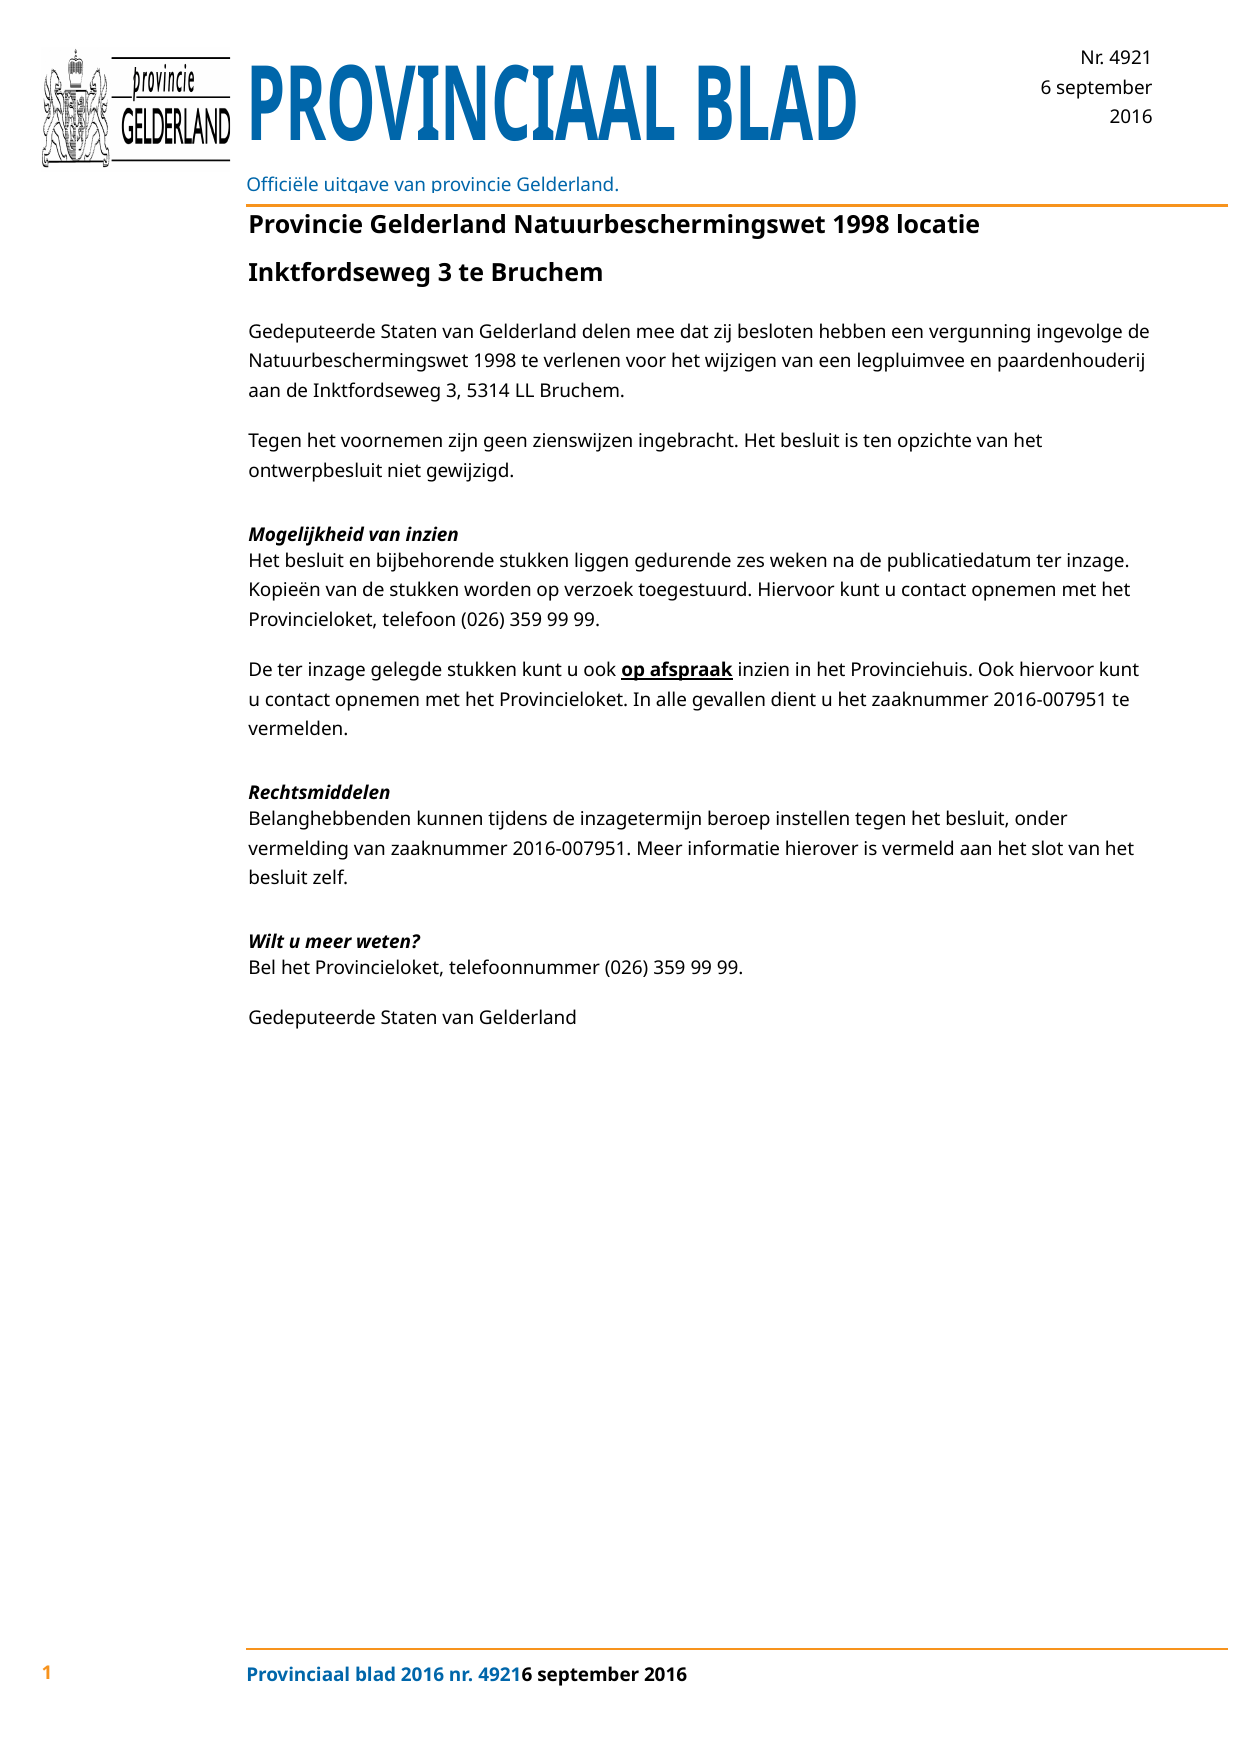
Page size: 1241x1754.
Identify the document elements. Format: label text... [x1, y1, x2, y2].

text Mogelijkheid van inzien [248, 521, 1152, 547]
text Het besluit en bijbehorende stukken liggen gedurende zes weken na de publicatiedatum ter inzage. Kopieën van de stukken worden op verzoek toegestuurd. Hiervoor kunt u contact opnemen met het Provincieloket, telefoon (026) 359 99 99. [248, 547, 1152, 632]
text Rechtsmiddelen [248, 779, 1152, 805]
text Provincie Gelderland Natuurbeschermingswet 1998 locatie Inktfordseweg 3 te Bruchem [248, 207, 1152, 288]
text Wilt u meer weten? [248, 928, 1152, 954]
text De ter inzage gelegde stukken kunt u ook op afspraak inzien in het Provinciehuis. Ook hiervoor kunt u contact opnemen met het Provincieloket. In alle gevallen dient u het zaaknummer 2016-007951 te vermelden. [248, 656, 1152, 741]
picture [41, 47, 231, 172]
text Belanghebbenden kunnen tijdens de inzagetermijn beroep instellen tegen het besluit, onder vermelding van zaaknummer 2016-007951. Meer informatie hierover is vermeld aan het slot van het besluit zelf. [248, 805, 1152, 890]
text Tegen het voornemen zijn geen zienswijzen ingebracht. Het besluit is ten opzichte van het ontwerpbesluit niet gewijzigd. [248, 427, 1152, 483]
text Bel het Provincieloket, telefoonnummer (026) 359 99 99. [248, 954, 1152, 980]
text Gedeputeerde Staten van Gelderland delen mee dat zij besloten hebben een vergunning ingevolge de Natuurbeschermingswet 1998 te verlenen voor het wijzigen van een legpluimvee en paardenhouderij aan de Inktfordseweg 3, 5314 LL Bruchem. [248, 318, 1152, 403]
text Gedeputeerde Staten van Gelderland [248, 1004, 1152, 1030]
